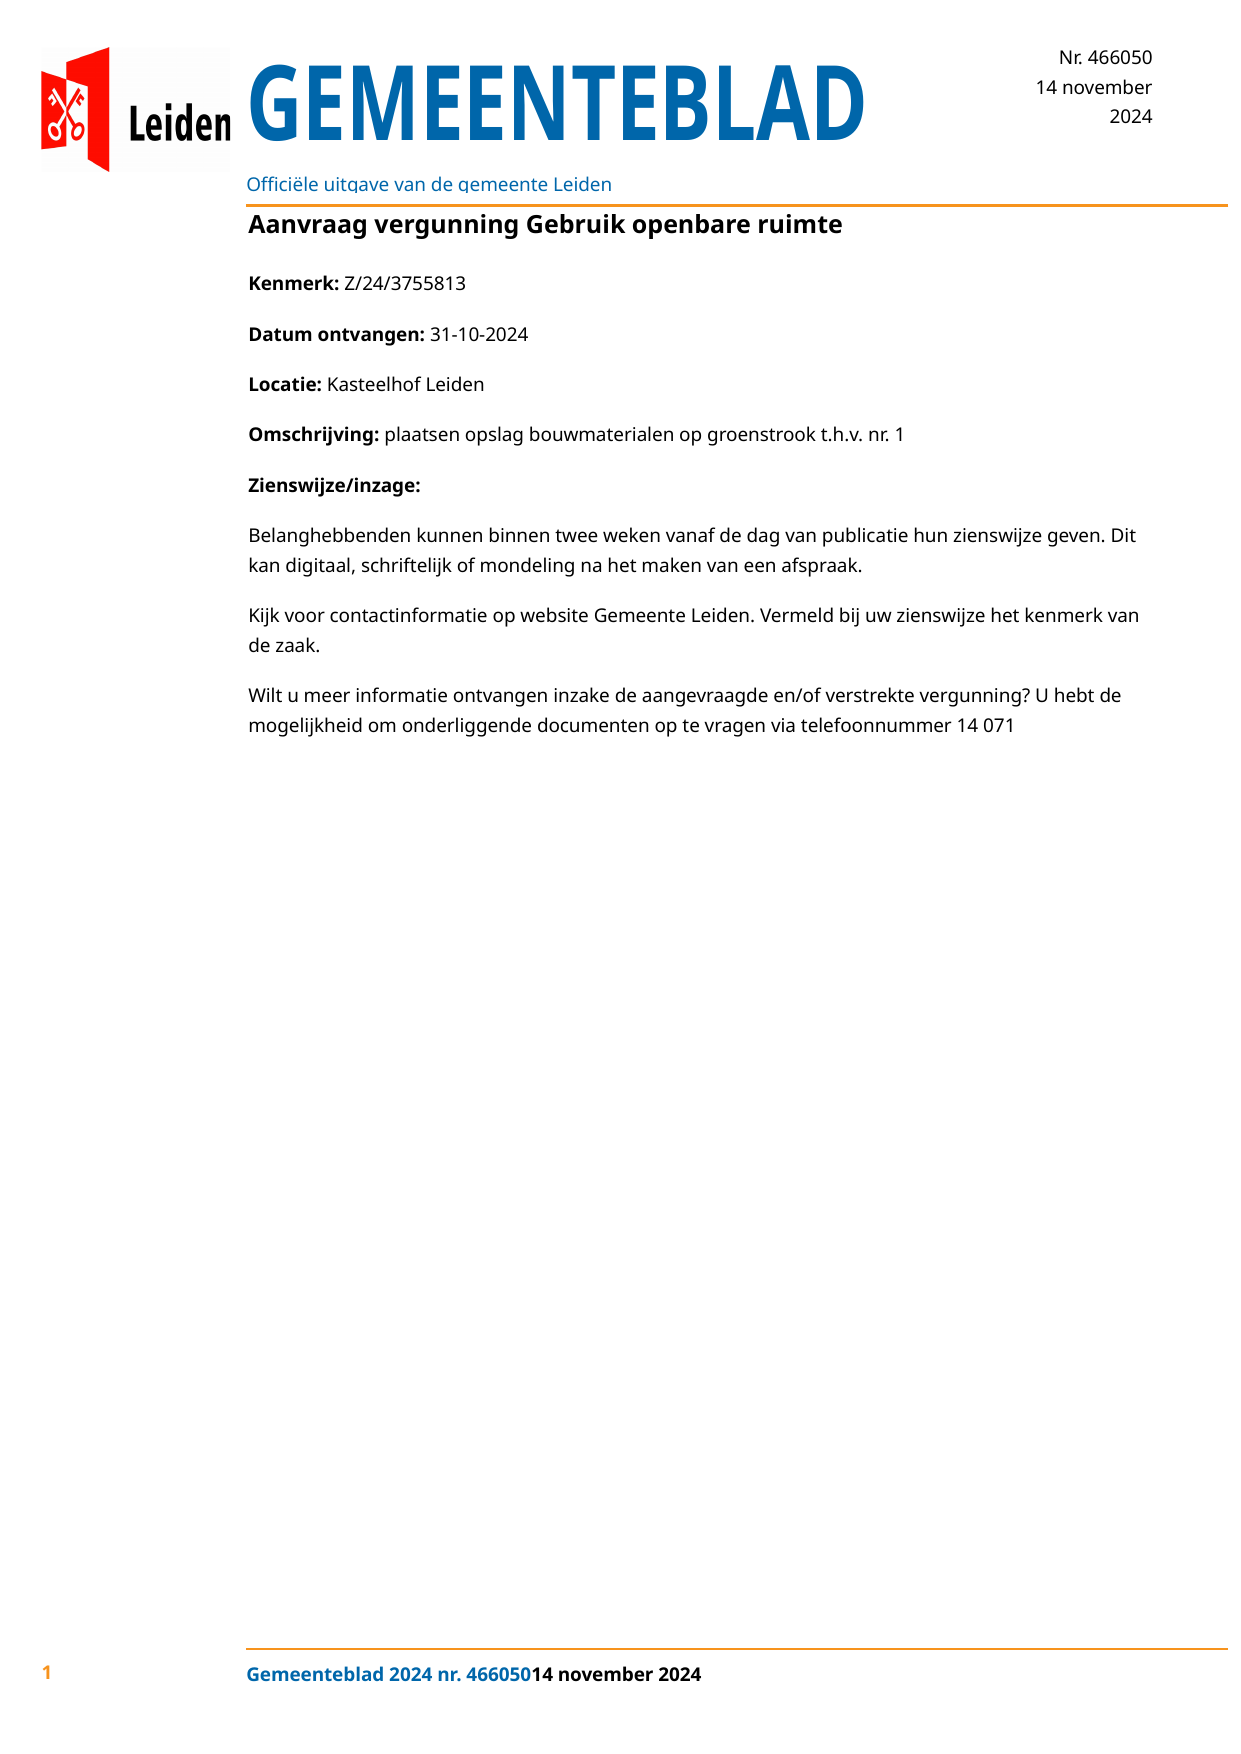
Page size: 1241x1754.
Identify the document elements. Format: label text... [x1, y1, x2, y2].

text Kenmerk: Z/24/3755813 [248, 270, 1152, 296]
text Wilt u meer informatie ontvangen inzake de aangevraagde en/of verstrekte vergunning? U hebt de mogelijkheid om onderliggende documenten op te vragen via telefoonnummer 14 071 [248, 682, 1152, 738]
text Locatie: Kasteelhof Leiden [248, 371, 1152, 397]
text Datum ontvangen: 31-10-2024 [248, 321, 1152, 346]
text Belanghebbenden kunnen binnen twee weken vanaf de dag van publicatie hun zienswijze geven. Dit kan digitaal, schriftelijk of mondeling na het maken van een afspraak. [248, 522, 1152, 578]
text Kijk voor contactinformatie op website Gemeente Leiden. Vermeld bij uw zienswijze het kenmerk van de zaak. [248, 602, 1152, 658]
text Aanvraag vergunning Gebruik openbare ruimte [248, 207, 1152, 241]
text Zienswijze/inzage: [248, 472, 1152, 498]
picture [41, 47, 231, 172]
text Omschrijving: plaatsen opslag bouwmaterialen op groenstrook t.h.v. nr. 1 [248, 422, 1152, 447]
